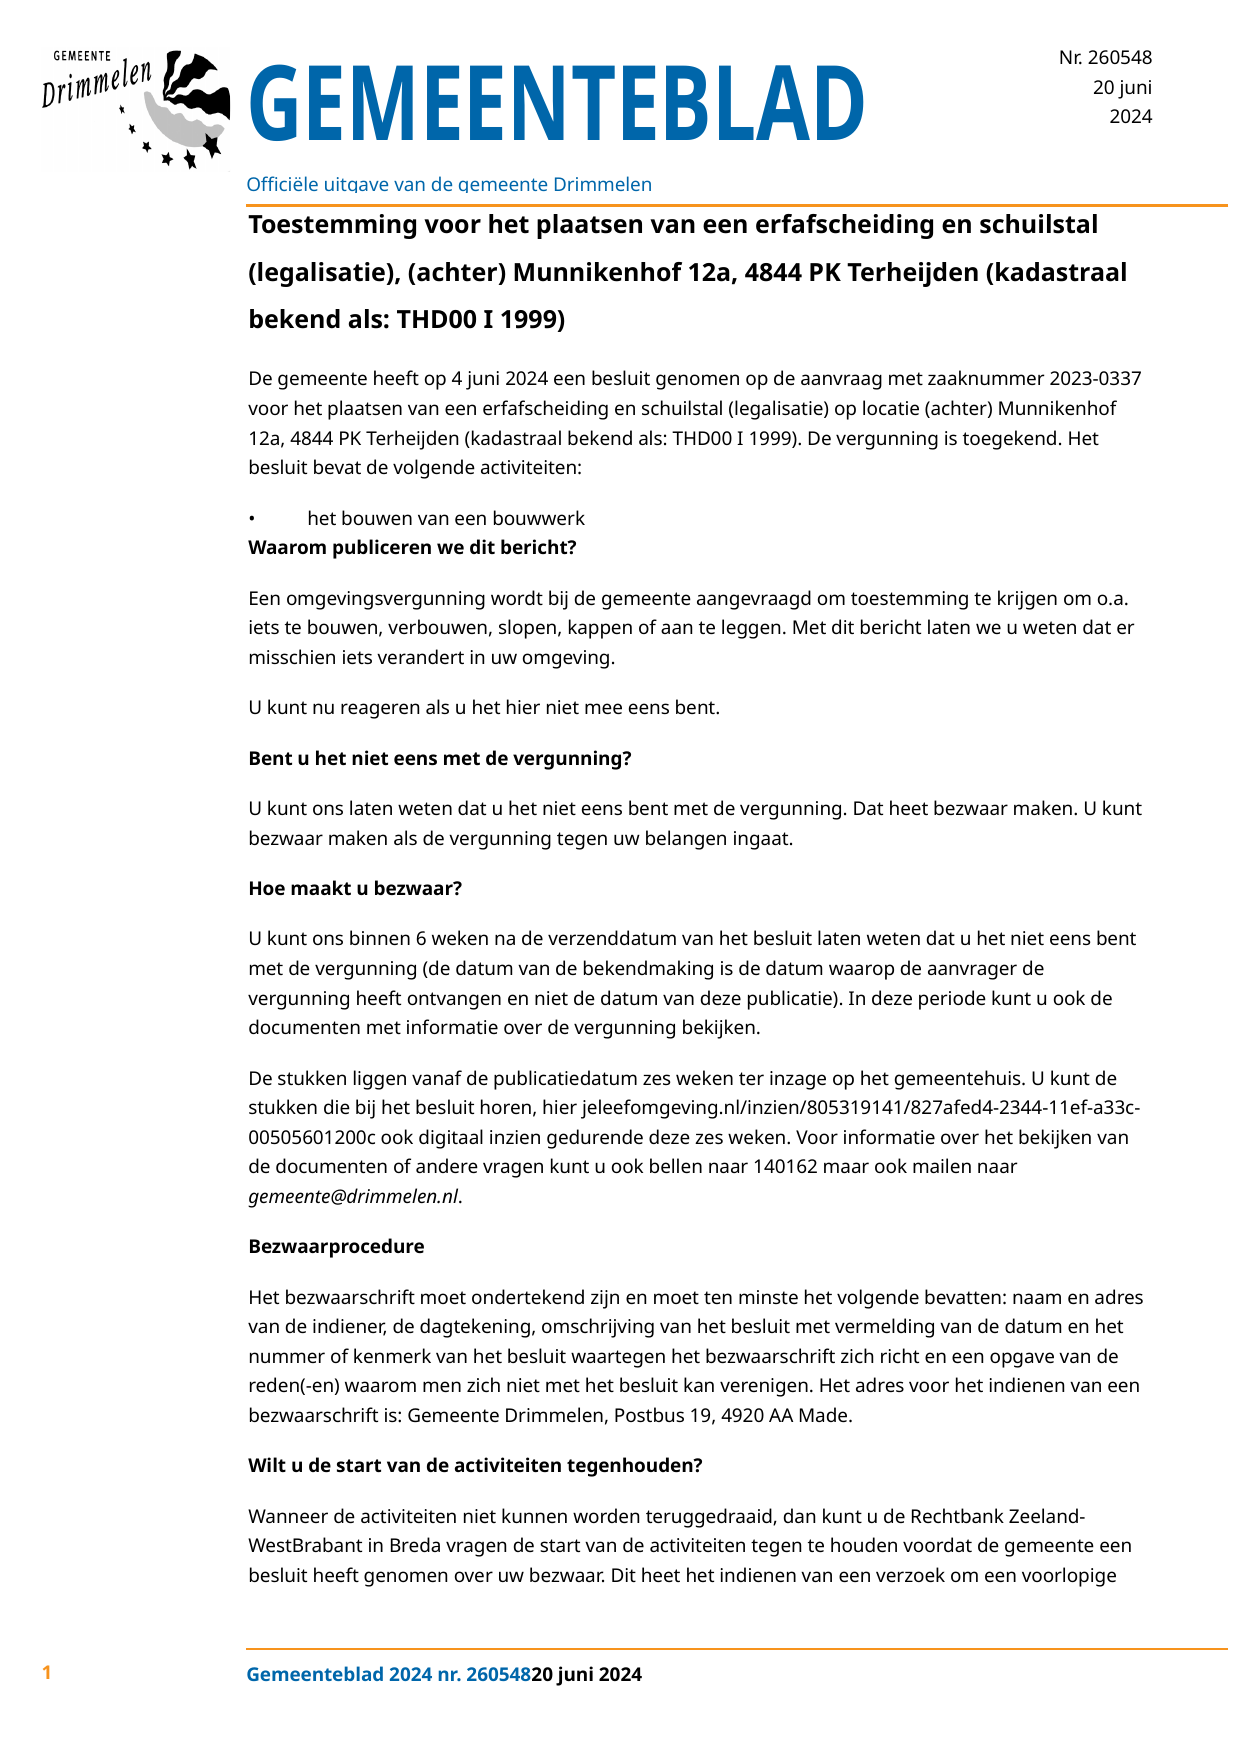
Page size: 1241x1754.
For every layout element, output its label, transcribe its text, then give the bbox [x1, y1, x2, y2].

text De stukken liggen vanaf de publicatiedatum zes weken ter inzage op het gemeentehuis. U kunt de stukken die bij het besluit horen, hier jeleefomgeving.nl/inzien/805319141/827afed4-2344-11ef-a33c-00505601200c ook digitaal inzien gedurende deze zes weken. Voor informatie over het bekijken van de documenten of andere vragen kunt u ook bellen naar 140162 maar ook mailen naar gemeente@drimmelen.nl. [248, 1065, 1152, 1209]
text U kunt nu reageren als u het hier niet mee eens bent. [248, 694, 1152, 720]
text Het bezwaarschrift moet ondertekend zijn en moet ten minste het volgende bevatten: naam en adres van de indiener, de dagtekening, omschrijving van het besluit met vermelding van de datum en het nummer of kenmerk van het besluit waartegen het bezwaarschrift zich richt en een opgave van de reden(-en) waarom men zich niet met het besluit kan verenigen. Het adres voor het indienen van een bezwaarschrift is: Gemeente Drimmelen, Postbus 19, 4920 AA Made. [248, 1284, 1152, 1428]
list het bouwen van een bouwwerk [248, 505, 1152, 530]
text Een omgevingsvergunning wordt bij de gemeente aangevraagd om toestemming te krijgen om o.a. iets te bouwen, verbouwen, slopen, kappen of aan te leggen. Met dit bericht laten we u weten dat er misschien iets verandert in uw omgeving. [248, 585, 1152, 669]
text U kunt ons binnen 6 weken na de verzenddatum van het besluit laten weten dat u het niet eens bent met de vergunning (de datum van de bekendmaking is de datum waarop de aanvrager de vergunning heeft ontvangen en niet de datum van deze publicatie). In deze periode kunt u ook de documenten met informatie over de vergunning bekijken. [248, 926, 1152, 1040]
text Bent u het niet eens met de vergunning? [248, 745, 1152, 770]
text Bezwaarprocedure [248, 1233, 1152, 1259]
text Toestemming voor het plaatsen van een erfafscheiding en schuilstal (legalisatie), (achter) Munnikenhof 12a, 4844 PK Terheijden (kadastraal bekend als: THD00 I 1999) [248, 207, 1152, 336]
text Waarom publiceren we dit bericht? [248, 534, 1152, 560]
text U kunt ons laten weten dat u het niet eens bent met de vergunning. Dat heet bezwaar maken. U kunt bezwaar maken als de vergunning tegen uw belangen ingaat. [248, 795, 1152, 850]
text Wanneer de activiteiten niet kunnen worden teruggedraaid, dan kunt u de Rechtbank Zeeland-WestBrabant in Breda vragen de start van de activiteiten tegen te houden voordat de gemeente een besluit heeft genomen over uw bezwaar. Dit heet het indienen van een verzoek om een voorlopige [248, 1503, 1152, 1588]
picture [41, 47, 231, 172]
text Hoe maakt u bezwaar? [248, 875, 1152, 901]
text De gemeente heeft op 4 juni 2024 een besluit genomen op de aanvraag met zaaknummer 2023-0337 voor het plaatsen van een erfafscheiding en schuilstal (legalisatie) op locatie (achter) Munnikenhof 12a, 4844 PK Terheijden (kadastraal bekend als: THD00 I 1999). De vergunning is toegekend. Het besluit bevat de volgende activiteiten: [248, 366, 1152, 480]
text Wilt u de start van de activiteiten tegenhouden? [248, 1453, 1152, 1478]
